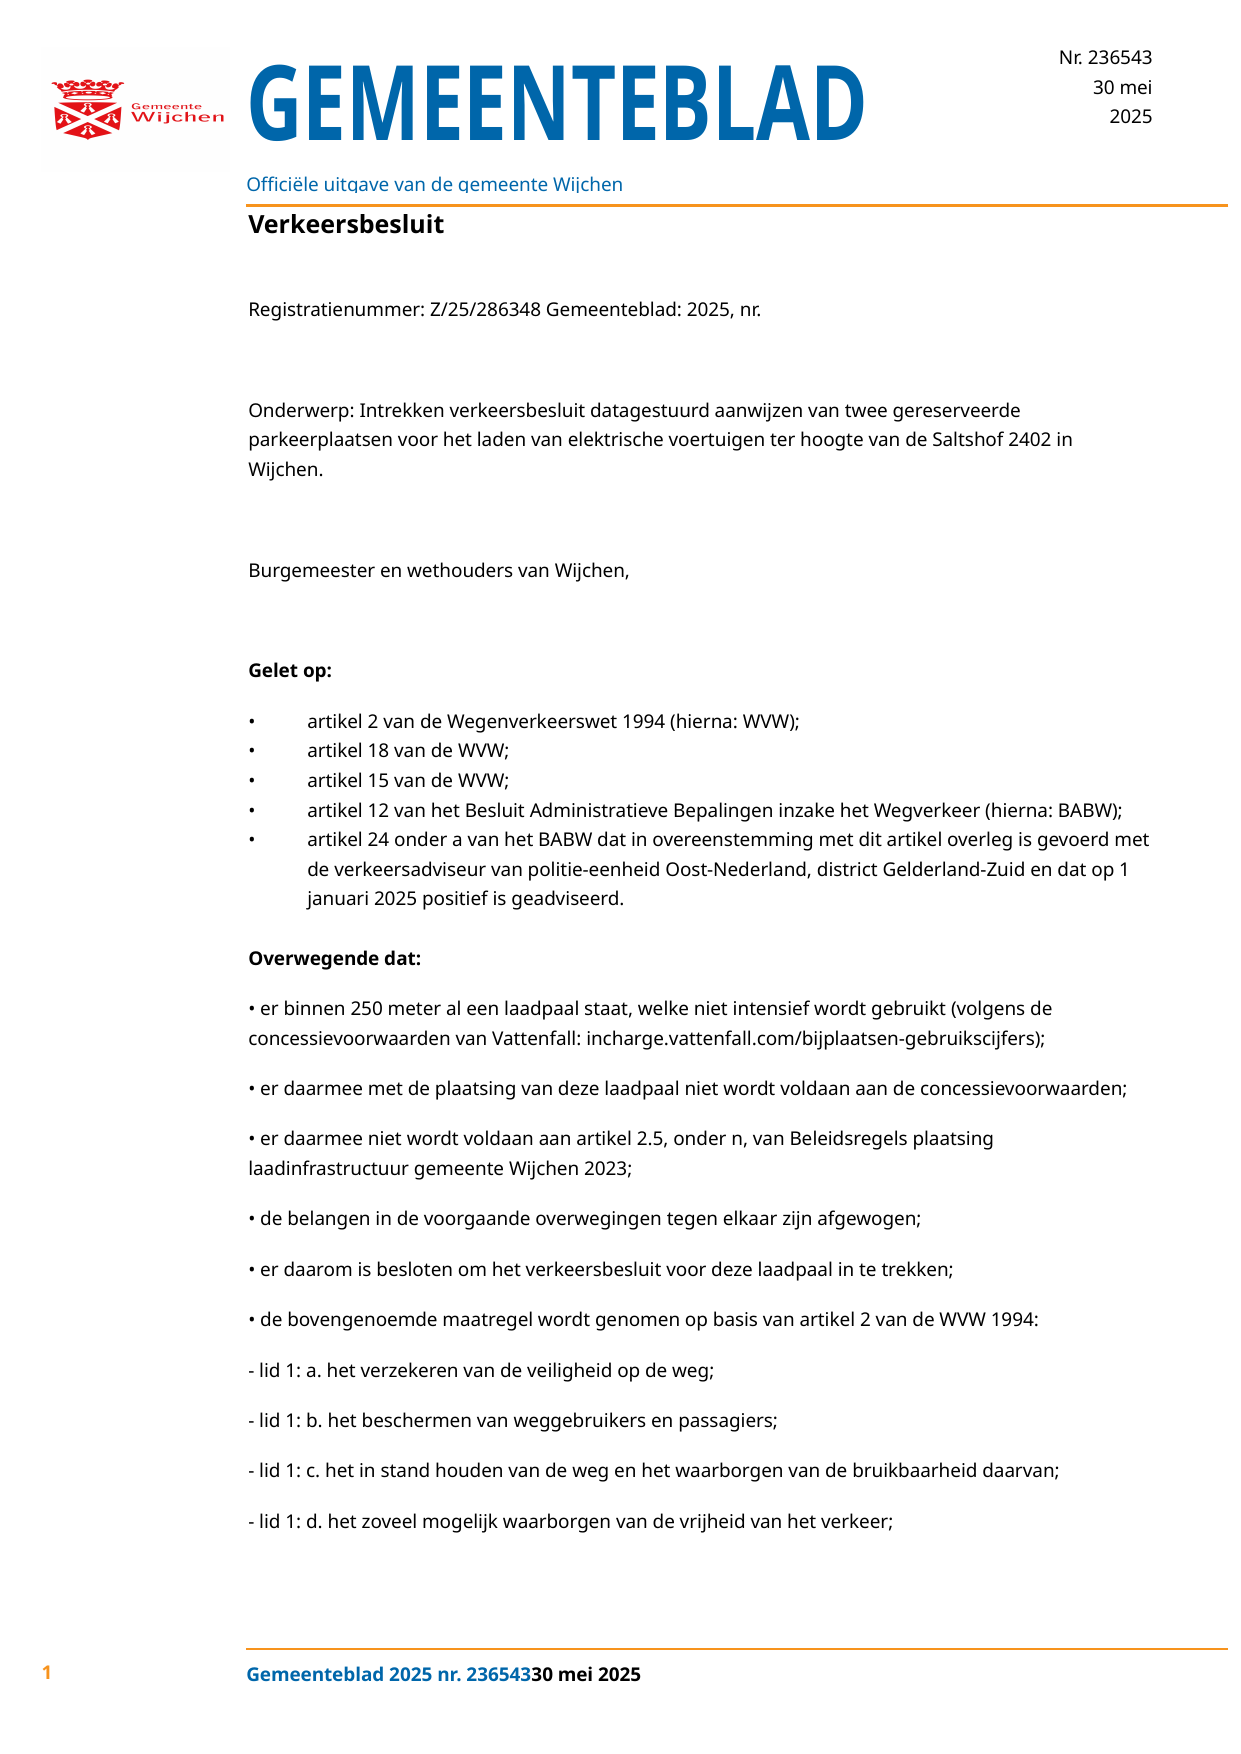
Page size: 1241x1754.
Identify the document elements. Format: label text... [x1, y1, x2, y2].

list artikel 24 onder a van het BABW dat in overeenstemming met dit artikel overleg is gevoerd met de verkeersadviseur van politie-eenheid Oost-Nederland, district Gelderland-Zuid en dat op 1 januari 2025 positief is geadviseerd. [248, 826, 1152, 911]
text Registratienummer: Z/25/286348 Gemeenteblad: 2025, nr. [248, 296, 1152, 322]
text Verkeersbesluit [248, 207, 1152, 241]
text • de belangen in de voorgaande overwegingen tegen elkaar zijn afgewogen; [248, 1206, 1152, 1231]
text Gelet op: [248, 658, 1152, 683]
text Burgemeester en wethouders van Wijchen, [248, 557, 1152, 583]
text • er daarom is besloten om het verkeersbesluit voor deze laadpaal in te trekken; [248, 1256, 1152, 1282]
text • de bovengenoemde maatregel wordt genomen op basis van artikel 2 van de WVW 1994: [248, 1306, 1152, 1332]
text • er daarmee niet wordt voldaan aan artikel 2.5, onder n, van Beleidsregels plaatsing laadinfrastructuur gemeente Wijchen 2023; [248, 1126, 1152, 1181]
text • er binnen 250 meter al een laadpaal staat, welke niet intensief wordt gebruikt (volgens de concessievoorwaarden van Vattenfall: incharge.vattenfall.com/bijplaatsen-gebruikscijfers); [248, 995, 1152, 1051]
text - lid 1: c. het in stand houden van de weg en het waarborgen van de bruikbaarheid daarvan; [248, 1458, 1152, 1483]
list artikel 12 van het Besluit Administratieve Bepalingen inzake het Wegverkeer (hierna: BABW); [248, 797, 1152, 823]
text Onderwerp: Intrekken verkeersbesluit datagestuurd aanwijzen van twee gereserveerde parkeerplaatsen voor het laden van elektrische voertuigen ter hoogte van de Saltshof 2402 in Wijchen. [248, 397, 1152, 482]
text Overwegende dat: [248, 945, 1152, 971]
list artikel 18 van de WVW; [248, 738, 1152, 763]
text - lid 1: d. het zoveel mogelijk waarborgen van de vrijheid van het verkeer; [248, 1508, 1152, 1534]
list artikel 2 van de Wegenverkeerswet 1994 (hierna: WVW); [248, 708, 1152, 734]
text - lid 1: b. het beschermen van weggebruikers en passagiers; [248, 1407, 1152, 1433]
list artikel 15 van de WVW; [248, 767, 1152, 793]
text - lid 1: a. het verzekeren van de veiligheid op de weg; [248, 1357, 1152, 1383]
picture [41, 47, 231, 172]
text • er daarmee met de plaatsing van deze laadpaal niet wordt voldaan aan de concessievoorwaarden; [248, 1075, 1152, 1101]
